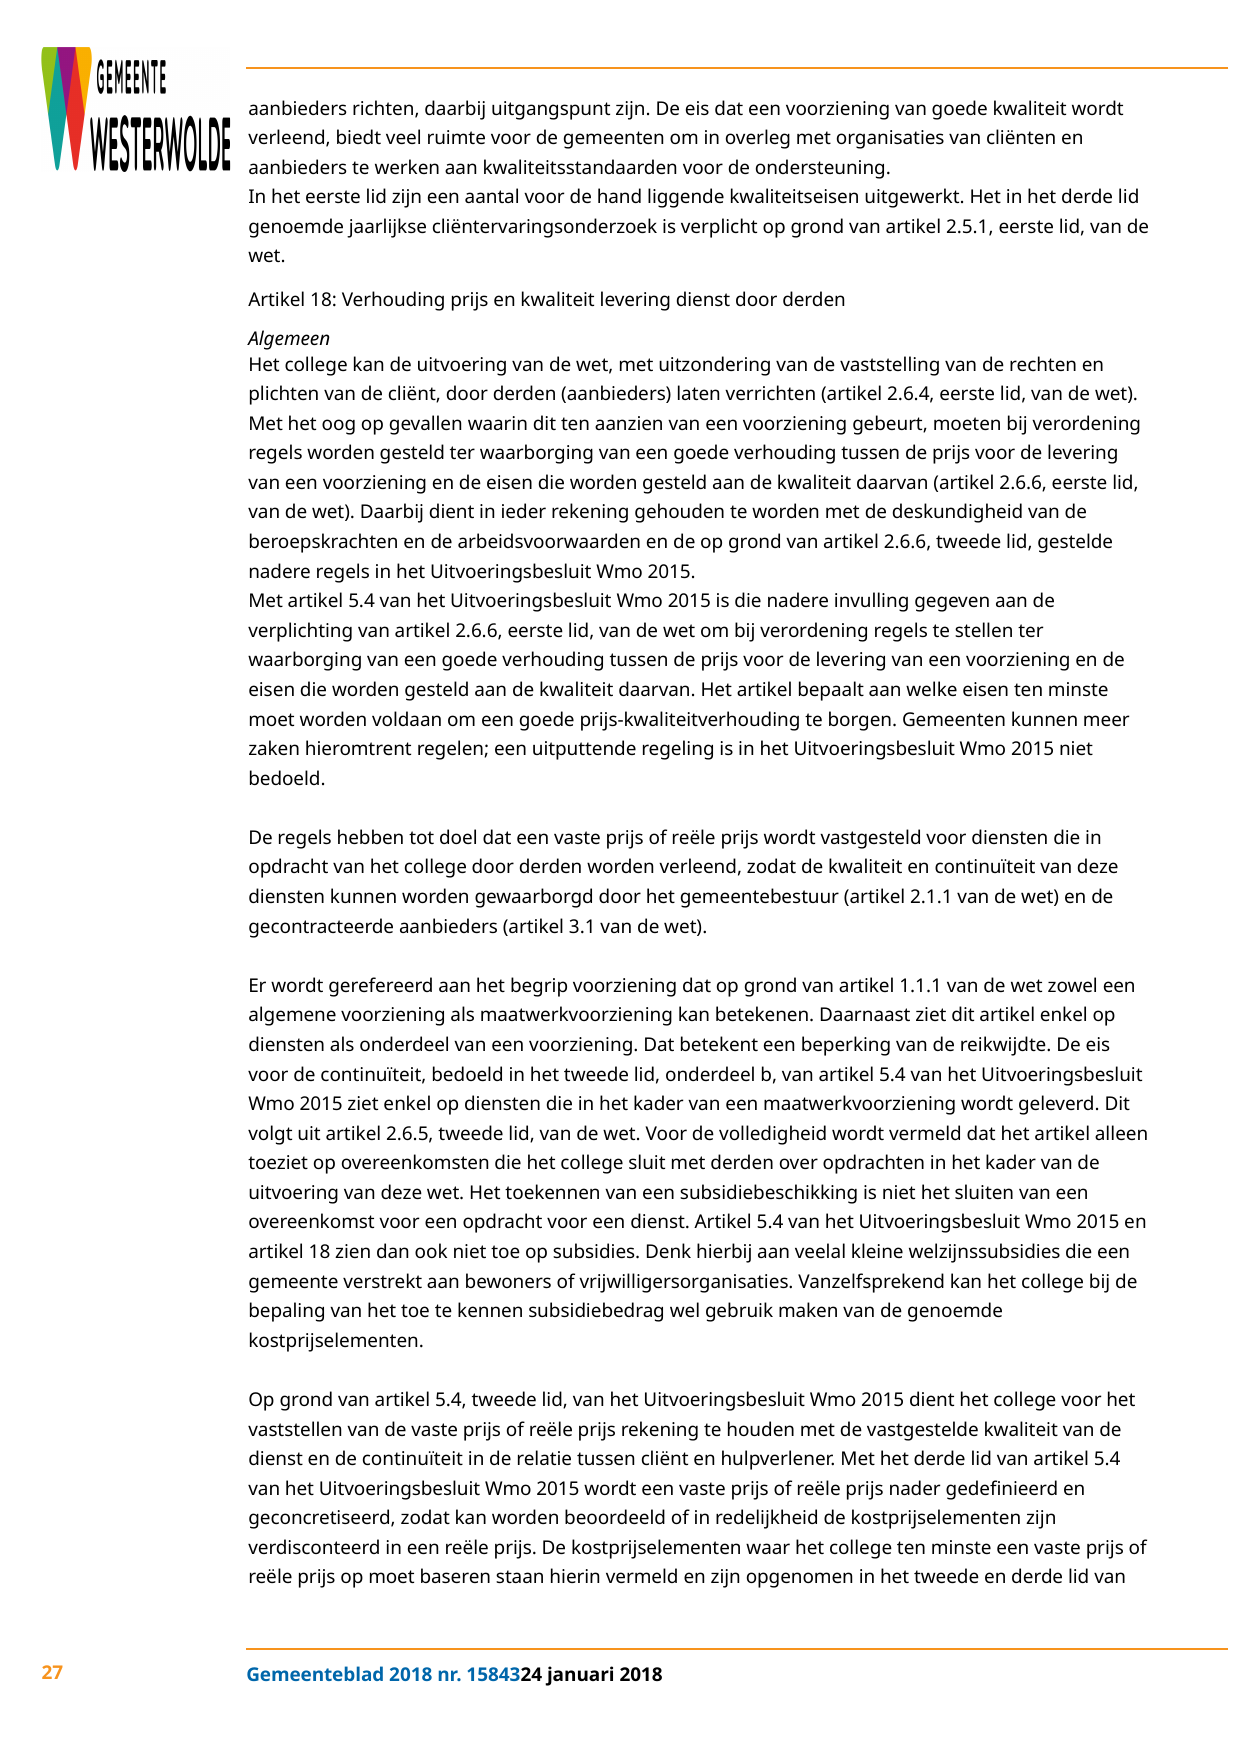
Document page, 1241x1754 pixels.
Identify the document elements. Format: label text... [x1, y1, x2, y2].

text aanbieders richten, daarbij uitgangspunt zijn. De eis dat een voorziening van goede kwaliteit wordt verleend, biedt veel ruimte voor de gemeenten om in overleg met organisaties van cliënten en aanbieders te werken aan kwaliteitsstandaarden voor de ondersteuning. [248, 95, 1152, 180]
text Artikel 18: Verhouding prijs en kwaliteit levering dienst door derden [248, 286, 1152, 312]
text De regels hebben tot doel dat een vaste prijs of reële prijs wordt vastgesteld voor diensten die in opdracht van het college door derden worden verleend, zodat de kwaliteit en continuïteit van deze diensten kunnen worden gewaarborgd door het gemeentebestuur (artikel 2.1.1 van de wet) en de gecontracteerde aanbieders (artikel 3.1 van de wet). [248, 824, 1152, 939]
text In het eerste lid zijn een aantal voor de hand liggende kwaliteitseisen uitgewerkt. Het in het derde lid genoemde jaarlijkse cliëntervaringsonderzoek is verplicht op grond van artikel 2.5.1, eerste lid, van de wet. [248, 183, 1152, 268]
text Het college kan de uitvoering van de wet, met uitzondering van de vaststelling van de rechten en plichten van de cliënt, door derden (aanbieders) laten verrichten (artikel 2.6.4, eerste lid, van de wet). Met het oog op gevallen waarin dit ten aanzien van een voorziening gebeurt, moeten bij verordening regels worden gesteld ter waarborging van een goede verhouding tussen de prijs voor de levering van een voorziening en de eisen die worden gesteld aan de kwaliteit daarvan (artikel 2.6.6, eerste lid, van de wet). Daarbij dient in ieder rekening gehouden te worden met de deskundigheid van de beroepskrachten en de arbeidsvoorwaarden en de op grond van artikel 2.6.6, tweede lid, gestelde nadere regels in het Uitvoeringsbesluit Wmo 2015. [248, 351, 1152, 584]
text Op grond van artikel 5.4, tweede lid, van het Uitvoeringsbesluit Wmo 2015 dient het college voor het vaststellen van de vaste prijs of reële prijs rekening te houden met de vastgestelde kwaliteit van de dienst en de continuïteit in de relatie tussen cliënt en hulpverlener. Met het derde lid van artikel 5.4 van het Uitvoeringsbesluit Wmo 2015 wordt een vaste prijs of reële prijs nader gedefinieerd en geconcretiseerd, zodat kan worden beoordeeld of in redelijkheid de kostprijselementen zijn verdisconteerd in een reële prijs. De kostprijselementen waar het college ten minste een vaste prijs of reële prijs op moet baseren staan hierin vermeld en zijn opgenomen in het tweede en derde lid van [248, 1386, 1152, 1589]
text Er wordt gerefereerd aan het begrip voorziening dat op grond van artikel 1.1.1 van de wet zowel een algemene voorziening als maatwerkvoorziening kan betekenen. Daarnaast ziet dit artikel enkel op diensten als onderdeel van een voorziening. Dat betekent een beperking van de reikwijdte. De eis voor de continuïteit, bedoeld in het tweede lid, onderdeel b, van artikel 5.4 van het Uitvoeringsbesluit Wmo 2015 ziet enkel op diensten die in het kader van een maatwerkvoorziening wordt geleverd. Dit volgt uit artikel 2.6.5, tweede lid, van de wet. Voor de volledigheid wordt vermeld dat het artikel alleen toeziet op overeenkomsten die het college sluit met derden over opdrachten in het kader van de uitvoering van deze wet. Het toekennen van een subsidiebeschikking is niet het sluiten van een overeenkomst voor een opdracht voor een dienst. Artikel 5.4 van het Uitvoeringsbesluit Wmo 2015 en artikel 18 zien dan ook niet toe op subsidies. Denk hierbij aan veelal kleine welzijnssubsidies die een gemeente verstrekt aan bewoners of vrijwilligersorganisaties. Vanzelfsprekend kan het college bij de bepaling van het toe te kennen subsidiebedrag wel gebruik maken van de genoemde kostprijselementen. [248, 972, 1152, 1353]
text Met artikel 5.4 van het Uitvoeringsbesluit Wmo 2015 is die nadere invulling gegeven aan de verplichting van artikel 2.6.6, eerste lid, van de wet om bij verordening regels te stellen ter waarborging van een goede verhouding tussen de prijs voor de levering van een voorziening en de eisen die worden gesteld aan de kwaliteit daarvan. Het artikel bepaalt aan welke eisen ten minste moet worden voldaan om een goede prijs-kwaliteitverhouding te borgen. Gemeenten kunnen meer zaken hieromtrent regelen; een uitputtende regeling is in het Uitvoeringsbesluit Wmo 2015 niet bedoeld. [248, 587, 1152, 791]
text Algemeen [248, 325, 1152, 351]
picture [41, 47, 231, 172]
